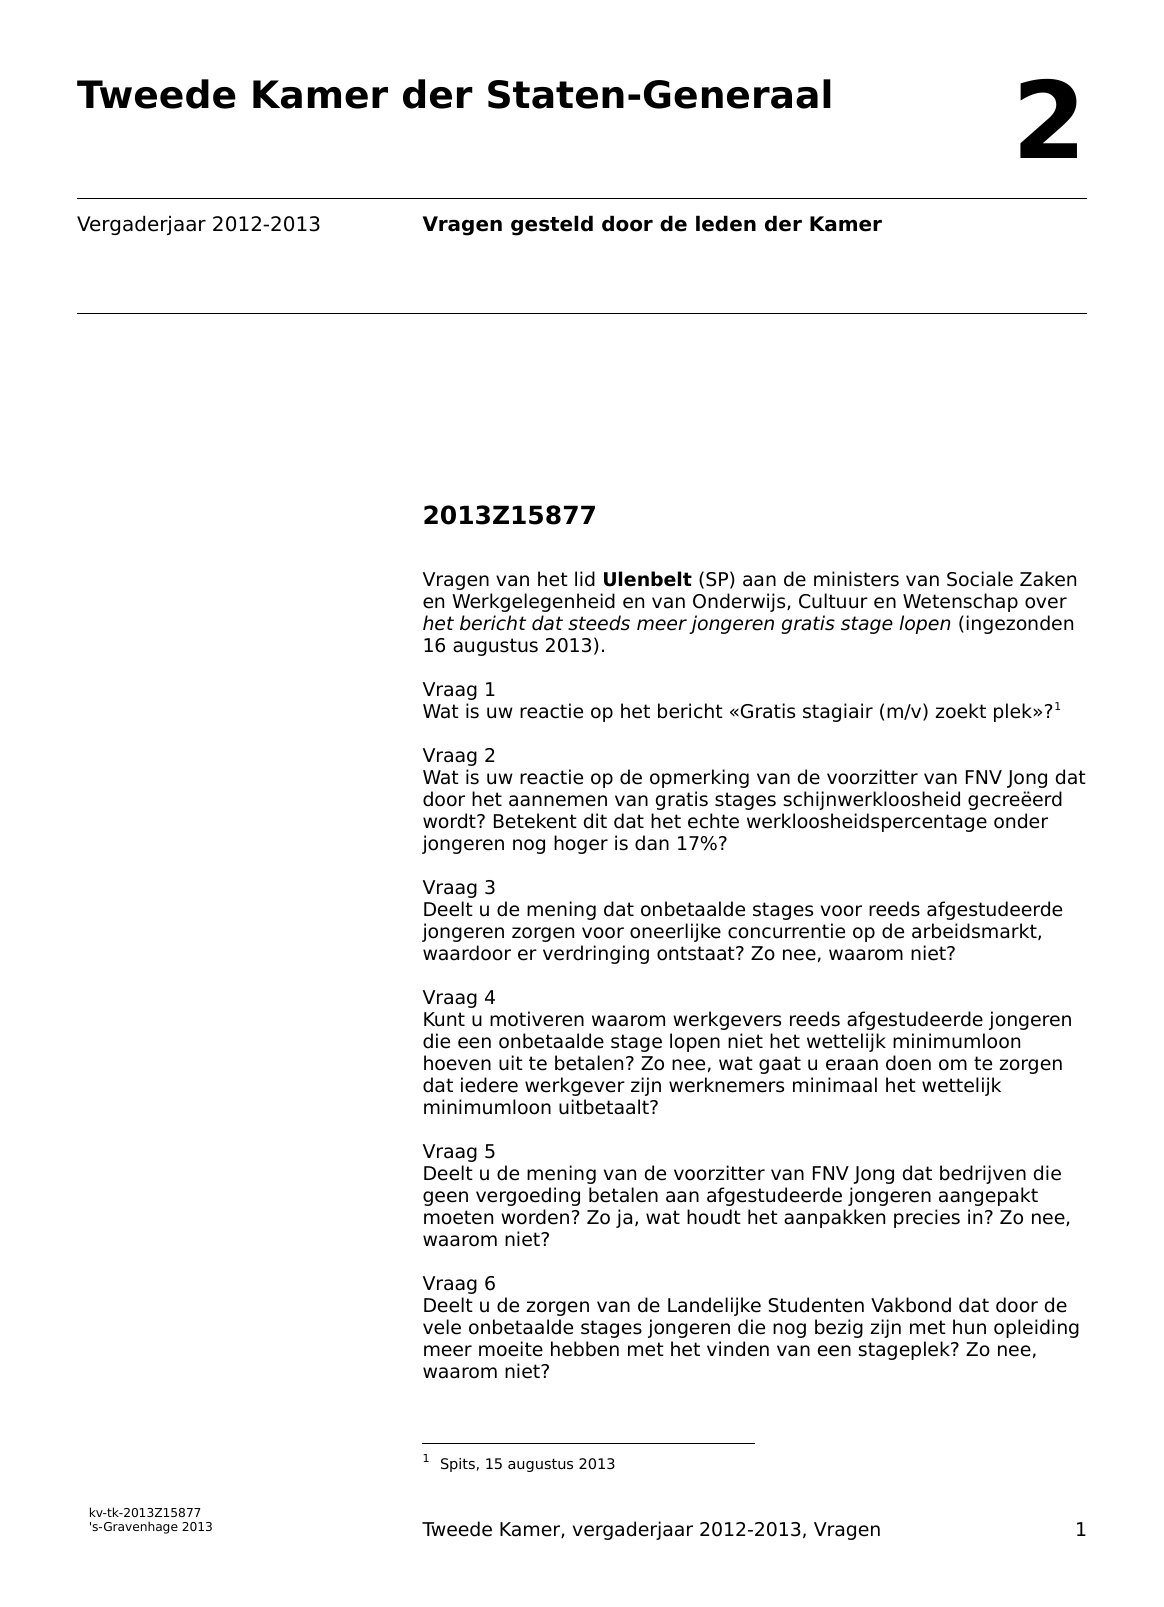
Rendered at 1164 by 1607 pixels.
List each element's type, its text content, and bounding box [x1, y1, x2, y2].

text Vraag 5 [422, 1141, 1087, 1163]
text Kunt u motiveren waarom werkgevers reeds afgestudeerde jongeren die een onbetaalde stage lopen niet het wettelijk minimumloon hoeven uit te betalen? Zo nee, wat gaat u eraan doen om te zorgen dat iedere werkgever zijn werknemers minimaal het wettelijk minimumloon uitbetaalt? [422, 1009, 1087, 1119]
text Vragen van het lid Ulenbelt (SP) aan de ministers van Sociale Zaken en Werkgelegenheid en van Onderwijs, Cultuur en Wetenschap over het bericht dat steeds meer jongeren gratis stage lopen (ingezonden 16 augustus 2013). [422, 569, 1087, 657]
text Vraag 3 [422, 877, 1087, 899]
text Spits, 15 augustus 2013 [422, 1452, 1087, 1474]
text Vraag 1 [422, 679, 1087, 701]
text Deelt u de zorgen van de Landelijke Studenten Vakbond dat door de vele onbetaalde stages jongeren die nog bezig zijn met hun opleiding meer moeite hebben met het vinden van een stageplek? Zo nee, waarom niet? [422, 1295, 1087, 1383]
text kv-tk-2013Z15877 [88, 1506, 323, 1520]
text Vraag 4 [422, 987, 1087, 1009]
text 's-Gravenhage 2013 [88, 1520, 323, 1534]
table_header Tweede Kamer der Staten-Generaal [77, 59, 886, 198]
text Deelt u de mening van de voorzitter van FNV Jong dat bedrijven die geen vergoeding betalen aan afgestudeerde jongeren aangepakt moeten worden? Zo ja, wat houdt het aanpakken precies in? Zo nee, waarom niet? [422, 1163, 1087, 1251]
text Vraag 2 [422, 745, 1087, 767]
text Wat is uw reactie op het bericht «Gratis stagiair (m/v) zoekt plek»? [422, 701, 1087, 723]
table_cell Vergaderjaar 2012-2013 [77, 199, 422, 313]
text Deelt u de mening dat onbetaalde stages voor reeds afgestudeerde jongeren zorgen voor oneerlijke concurrentie op de arbeidsmarkt, waardoor er verdringing ontstaat? Zo nee, waarom niet? [422, 899, 1087, 965]
text Vraag 6 [422, 1273, 1087, 1295]
table_header 2 [886, 59, 1087, 198]
text 2013Z15877 [422, 501, 1087, 531]
text Wat is uw reactie op de opmerking van de voorzitter van FNV Jong dat door het aannemen van gratis stages schijnwerkloosheid gecreëerd wordt? Betekent dit dat het echte werkloosheidspercentage onder jongeren nog hoger is dan 17%? [422, 767, 1087, 855]
table_cell Vragen gesteld door de leden der Kamer [422, 199, 1087, 313]
